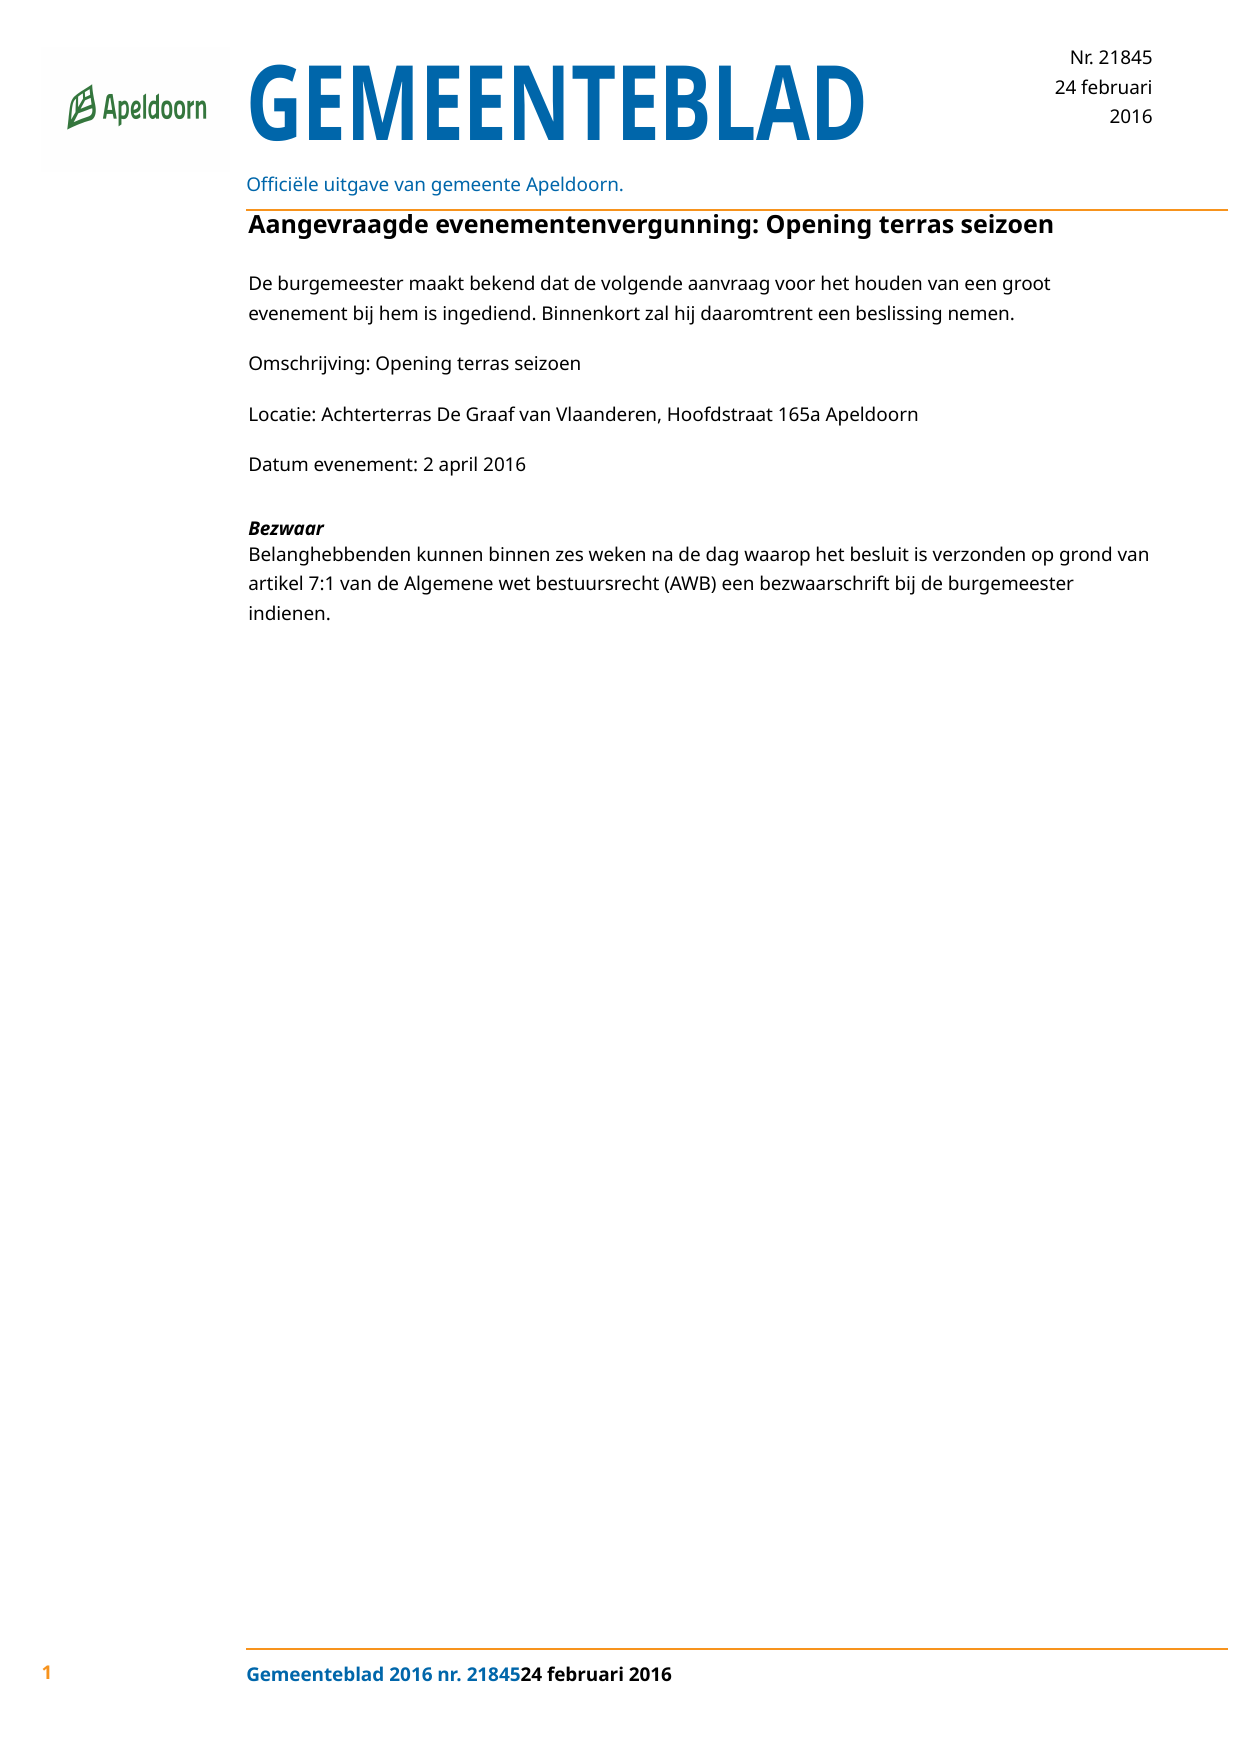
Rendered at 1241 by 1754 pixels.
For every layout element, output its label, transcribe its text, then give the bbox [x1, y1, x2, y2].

text Omschrijving: Opening terras seizoen [248, 350, 1152, 376]
text Aangevraagde evenementenvergunning: Opening terras seizoen [248, 211, 1152, 241]
text Belanghebbenden kunnen binnen zes weken na de dag waarop het besluit is verzonden op grond van artikel 7:1 van de Algemene wet bestuursrecht (AWB) een bezwaarschrift bij de burgemeester indienen. [248, 541, 1152, 626]
text Bezwaar [248, 515, 1152, 541]
picture [41, 47, 231, 172]
text Locatie: Achterterras De Graaf van Vlaanderen, Hoofdstraat 165a Apeldoorn [248, 401, 1152, 426]
text Datum evenement: 2 april 2016 [248, 451, 1152, 477]
text De burgemeester maakt bekend dat de volgende aanvraag voor het houden van een groot evenement bij hem is ingediend. Binnenkort zal hij daaromtrent een beslissing nemen. [248, 270, 1152, 326]
